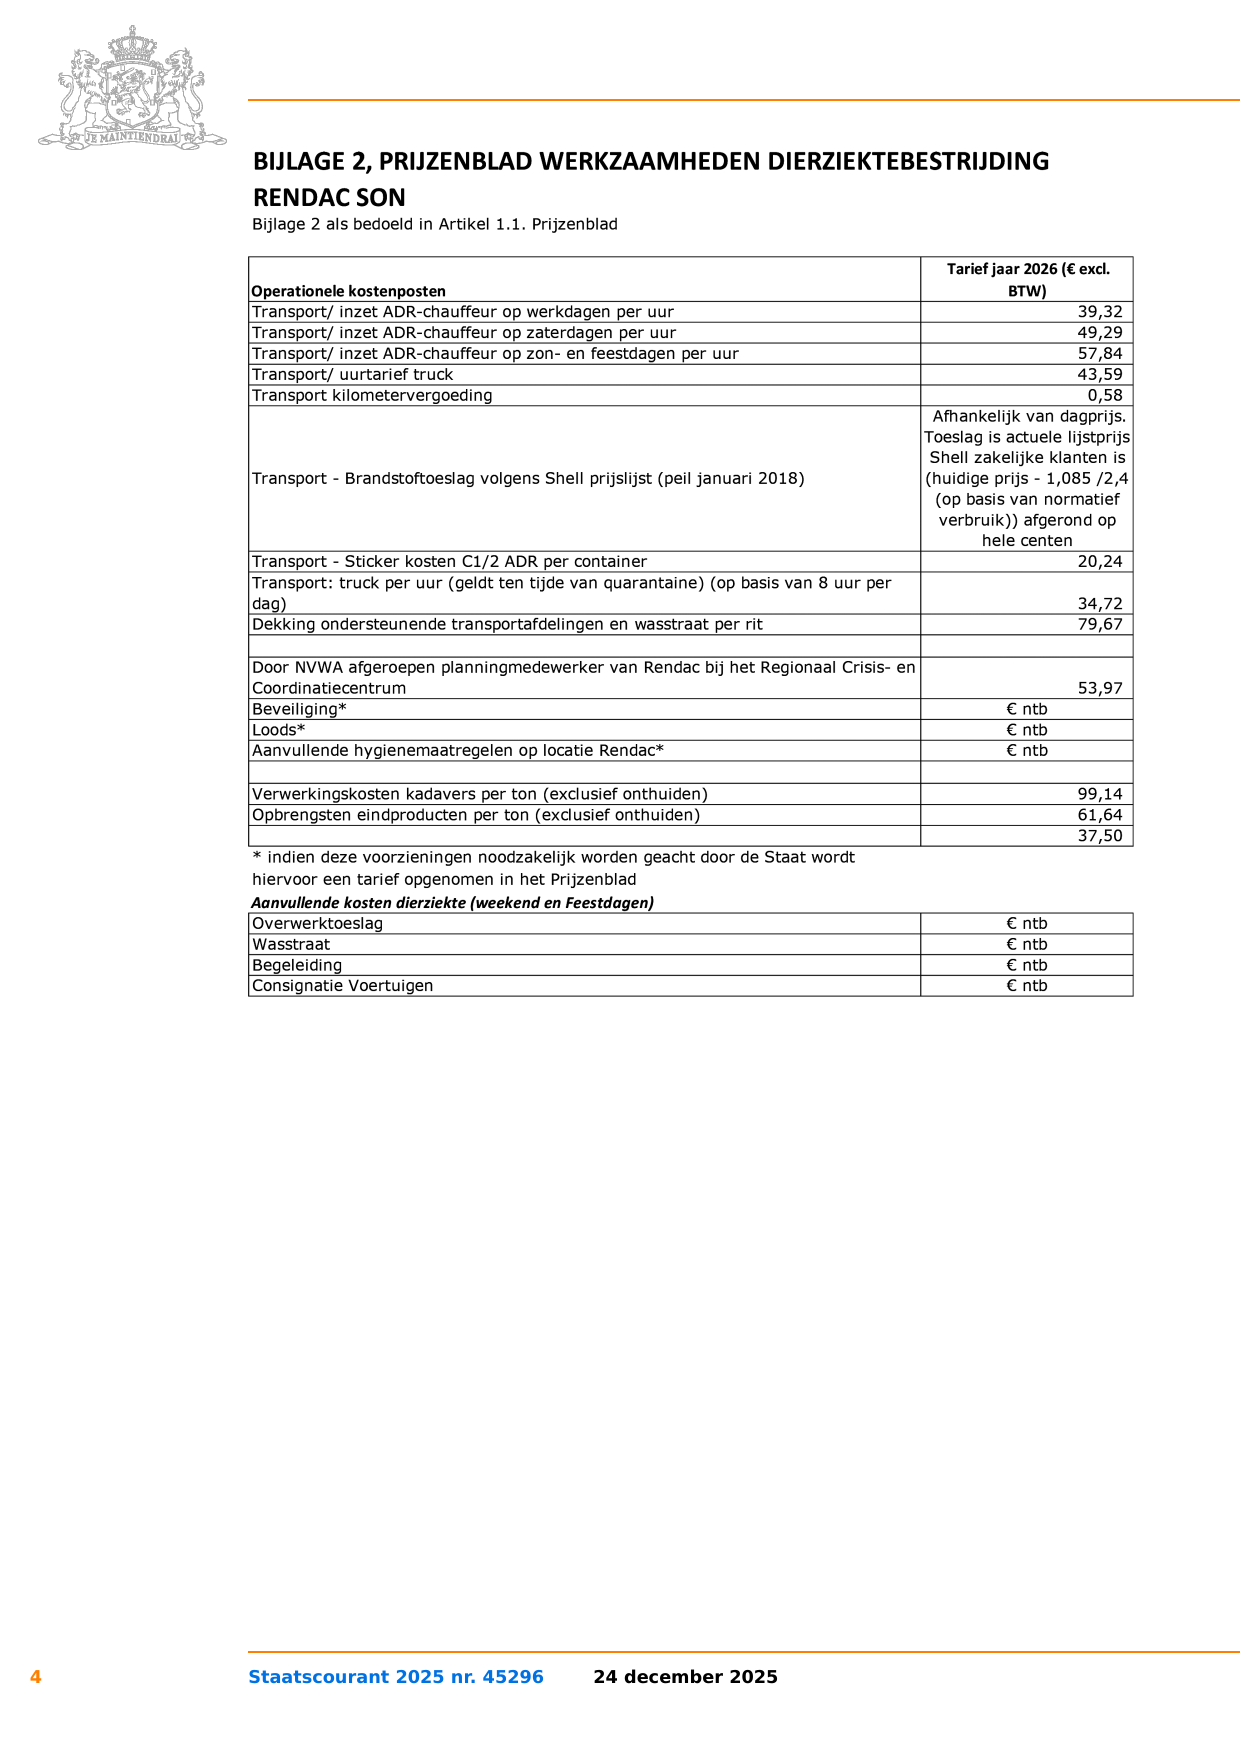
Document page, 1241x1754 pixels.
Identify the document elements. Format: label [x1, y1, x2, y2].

picture [38, 25, 227, 150]
picture [248, 151, 1134, 997]
